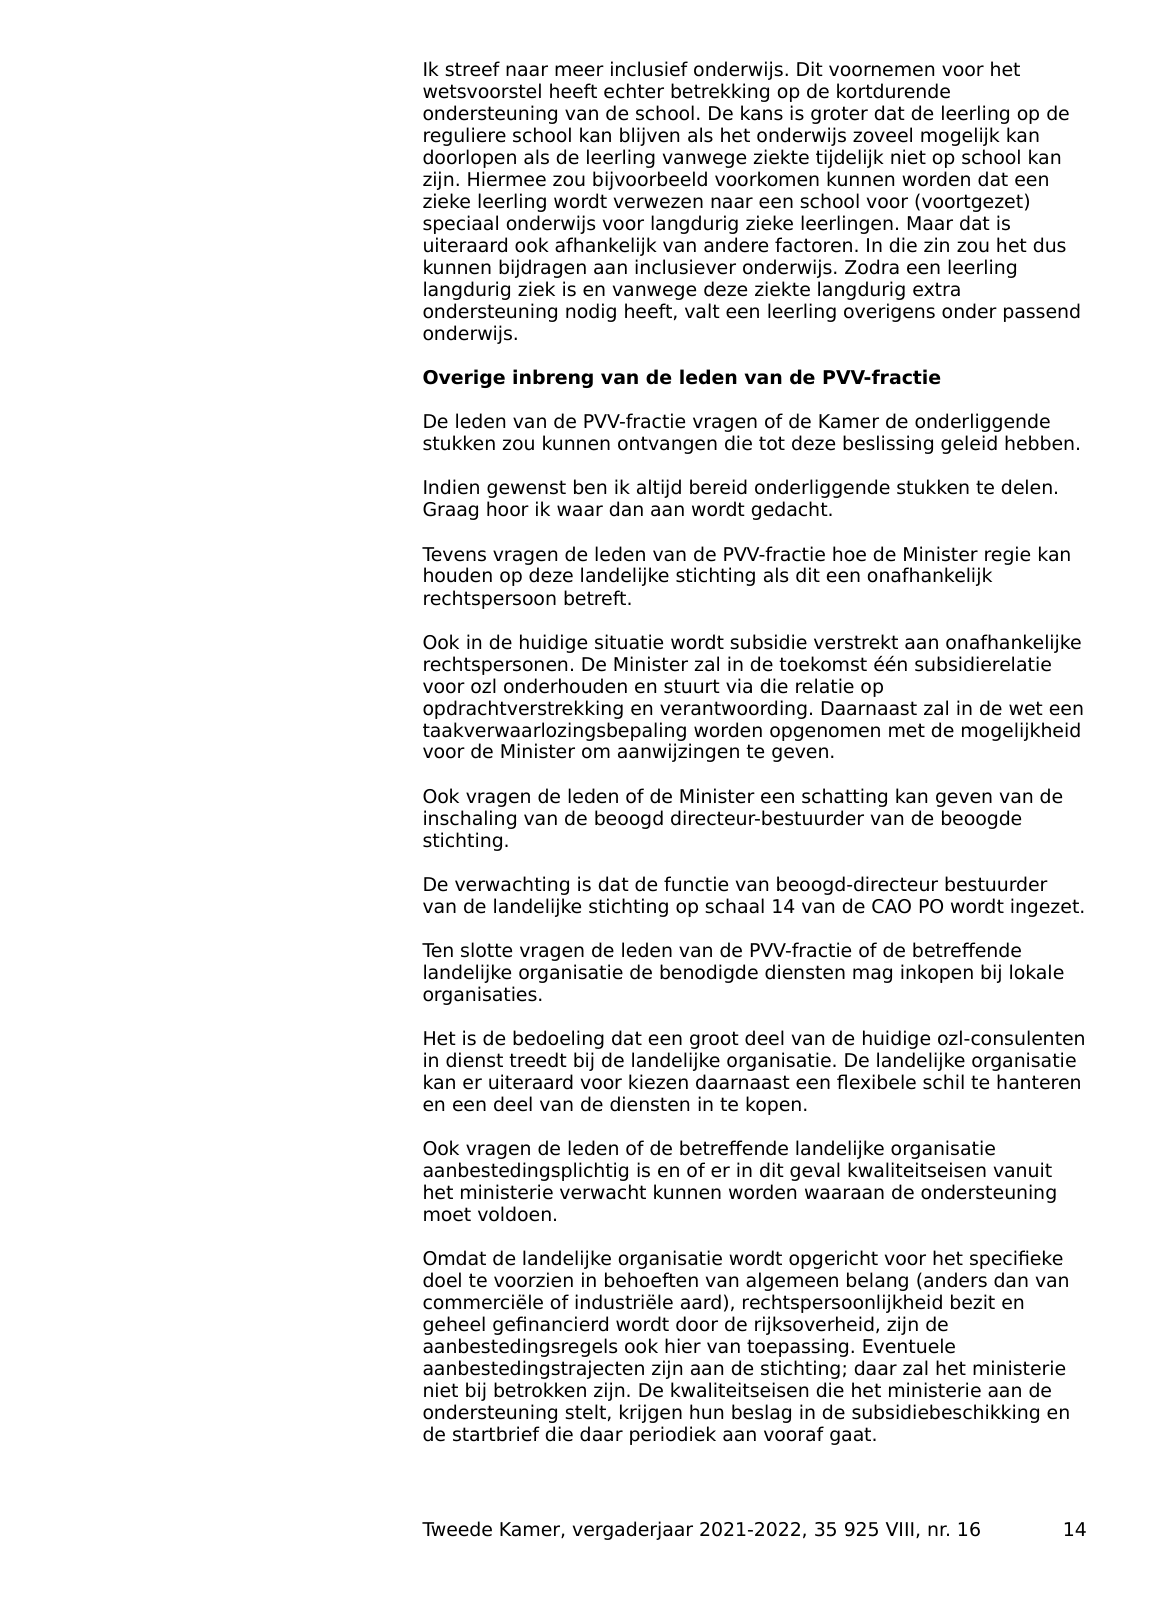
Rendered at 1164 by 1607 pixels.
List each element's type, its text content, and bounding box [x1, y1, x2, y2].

text Tevens vragen de leden van de PVV-fractie hoe de Minister regie kan houden op deze landelijke stichting als dit een onafhankelijk rechtspersoon betreft. [422, 543, 1087, 609]
text Het is de bedoeling dat een groot deel van de huidige ozl-consulenten in dienst treedt bij de landelijke organisatie. De landelijke organisatie kan er uiteraard voor kiezen daarnaast een flexibele schil te hanteren en een deel van de diensten in te kopen. [422, 1028, 1087, 1116]
text Ten slotte vragen de leden van de PVV-fractie of de betreffende landelijke organisatie de benodigde diensten mag inkopen bij lokale organisaties. [422, 940, 1087, 1006]
text Ook in de huidige situatie wordt subsidie verstrekt aan onafhankelijke rechtspersonen. De Minister zal in de toekomst één subsidierelatie voor ozl onderhouden en stuurt via die relatie op opdrachtverstrekking en verantwoording. Daarnaast zal in de wet een taakverwaarlozingsbepaling worden opgenomen met de mogelijkheid voor de Minister om aanwijzingen te geven. [422, 632, 1087, 763]
text Ook vragen de leden of de betreffende landelijke organisatie aanbestedingsplichtig is en of er in dit geval kwaliteitseisen vanuit het ministerie verwacht kunnen worden waaraan de ondersteuning moet voldoen. [422, 1138, 1087, 1226]
text Ik streef naar meer inclusief onderwijs. Dit voornemen voor het wetsvoorstel heeft echter betrekking op de kortdurende ondersteuning van de school. De kans is groter dat de leerling op de reguliere school kan blijven als het onderwijs zoveel mogelijk kan doorlopen als de leerling vanwege ziekte tijdelijk niet op school kan zijn. Hiermee zou bijvoorbeeld voorkomen kunnen worden dat een zieke leerling wordt verwezen naar een school voor (voortgezet) speciaal onderwijs voor langdurig zieke leerlingen. Maar dat is uiteraard ook afhankelijk van andere factoren. In die zin zou het dus kunnen bijdragen aan inclusiever onderwijs. Zodra een leerling langdurig ziek is en vanwege deze ziekte langdurig extra ondersteuning nodig heeft, valt een leerling overigens onder passend onderwijs. [422, 59, 1087, 345]
text Indien gewenst ben ik altijd bereid onderliggende stukken te delen. Graag hoor ik waar dan aan wordt gedacht. [422, 477, 1087, 521]
text De verwachting is dat de functie van beoogd-directeur bestuurder van de landelijke stichting op schaal 14 van de CAO PO wordt ingezet. [422, 874, 1087, 918]
subtitle Overige inbreng van de leden van de PVV-fractie [422, 367, 1087, 389]
text Omdat de landelijke organisatie wordt opgericht voor het specifieke doel te voorzien in behoeften van algemeen belang (anders dan van commerciële of industriële aard), rechtspersoonlijkheid bezit en geheel gefinancierd wordt door de rijksoverheid, zijn de aanbestedingsregels ook hier van toepassing. Eventuele aanbestedingstrajecten zijn aan de stichting; daar zal het ministerie niet bij betrokken zijn. De kwaliteitseisen die het ministerie aan de ondersteuning stelt, krijgen hun beslag in de subsidiebeschikking en de startbrief die daar periodiek aan vooraf gaat. [422, 1248, 1087, 1446]
text Ook vragen de leden of de Minister een schatting kan geven van de inschaling van de beoogd directeur-bestuurder van de beoogde stichting. [422, 786, 1087, 852]
text De leden van de PVV-fractie vragen of de Kamer de onderliggende stukken zou kunnen ontvangen die tot deze beslissing geleid hebben. [422, 411, 1087, 455]
